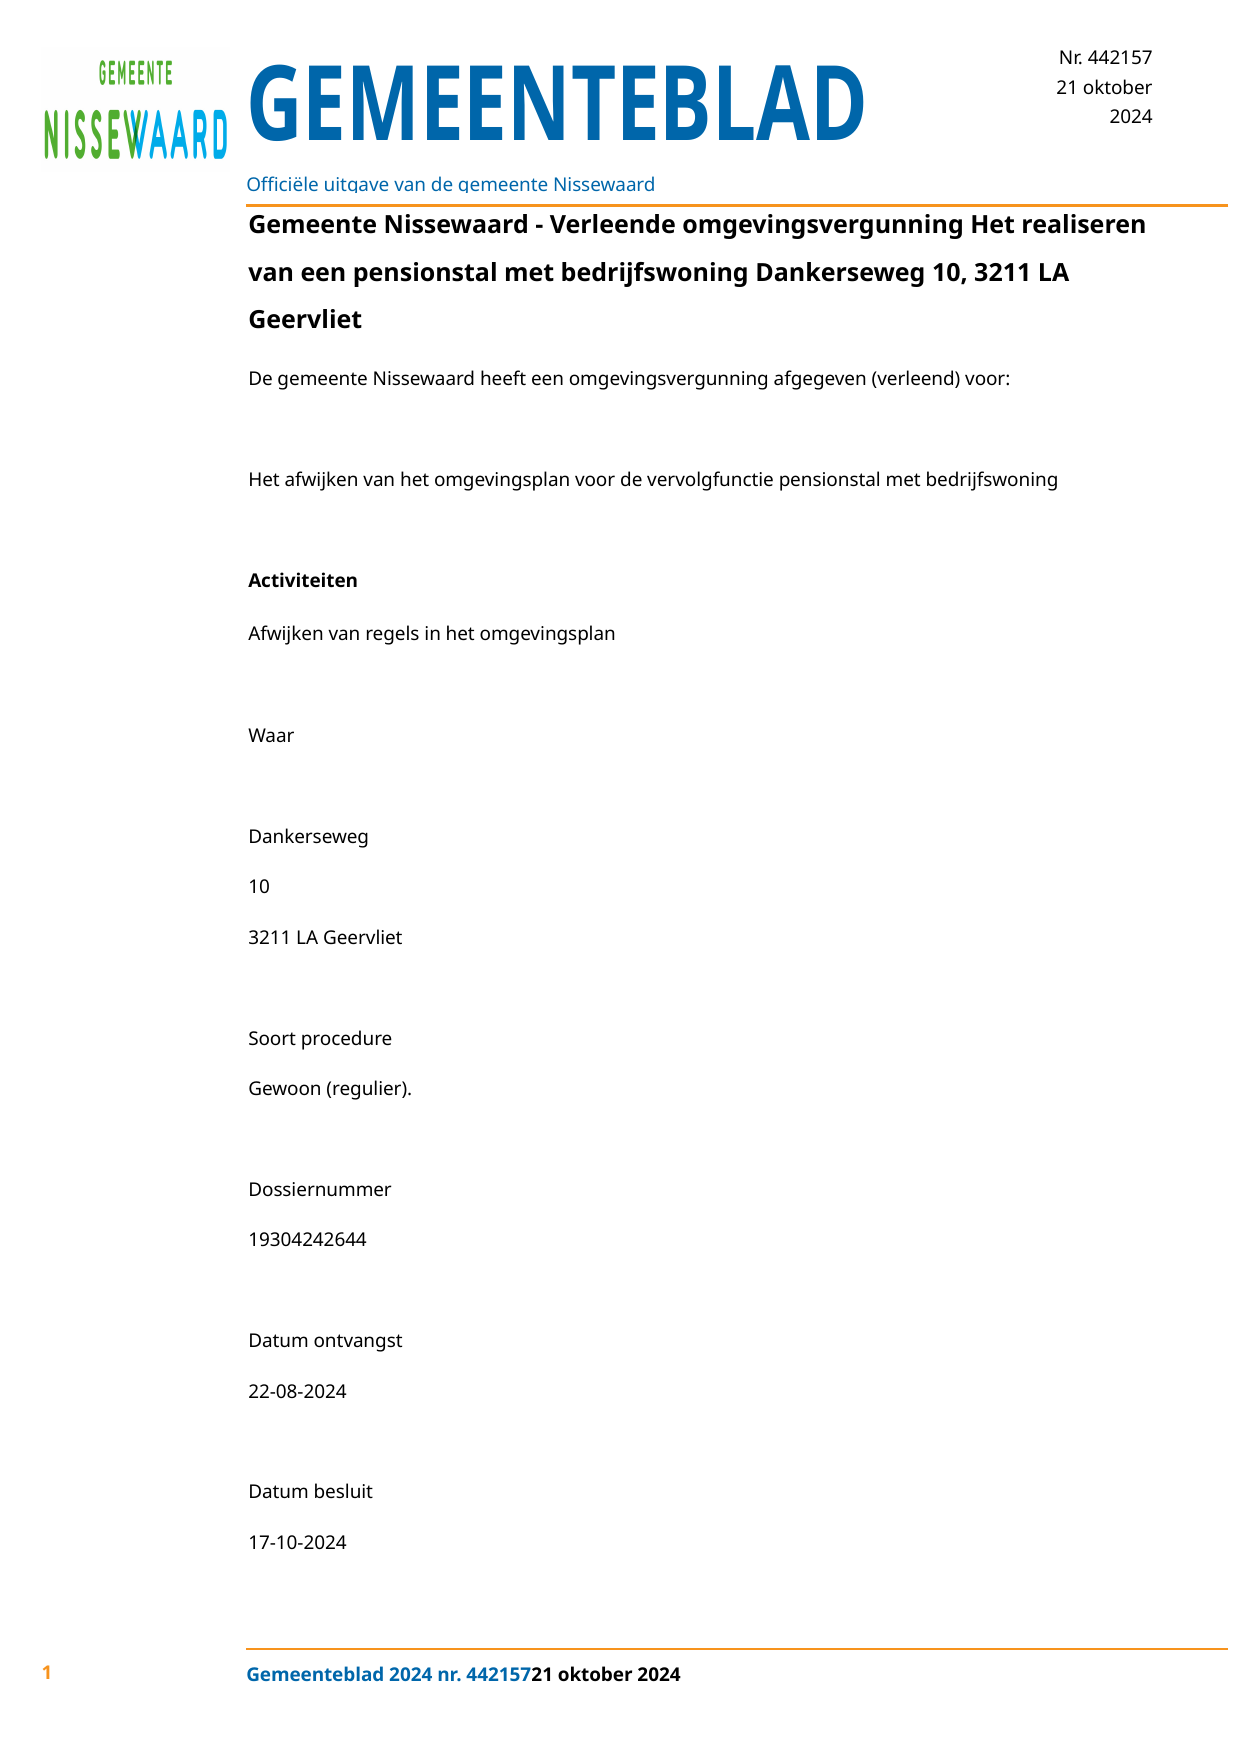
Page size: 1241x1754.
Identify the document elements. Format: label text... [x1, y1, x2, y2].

text 17-10-2024 [248, 1529, 1152, 1555]
picture [41, 47, 231, 172]
text 3211 LA Geervliet [248, 924, 1152, 950]
text De gemeente Nissewaard heeft een omgevingsvergunning afgegeven (verleend) voor: [248, 366, 1152, 391]
text Gemeente Nissewaard - Verleende omgevingsvergunning Het realiseren van een pensionstal met bedrijfswoning Dankerseweg 10, 3211 LA Geervliet [248, 207, 1152, 336]
text Activiteiten [248, 567, 1152, 593]
text Dossiernummer [248, 1176, 1152, 1202]
text 19304242644 [248, 1227, 1152, 1252]
text 22-08-2024 [248, 1378, 1152, 1403]
text Het afwijken van het omgevingsplan voor de vervolgfunctie pensionstal met bedrijfswoning [248, 466, 1152, 492]
text Soort procedure [248, 1025, 1152, 1051]
text Dankerseweg [248, 823, 1152, 849]
text 10 [248, 874, 1152, 899]
text Datum besluit [248, 1479, 1152, 1504]
text ﻿Afwijken van regels in het omgevingsplan [248, 618, 1152, 647]
text Datum ontvangst [248, 1327, 1152, 1353]
text Gewoon (regulier). [248, 1075, 1152, 1101]
text Waar [248, 722, 1152, 748]
